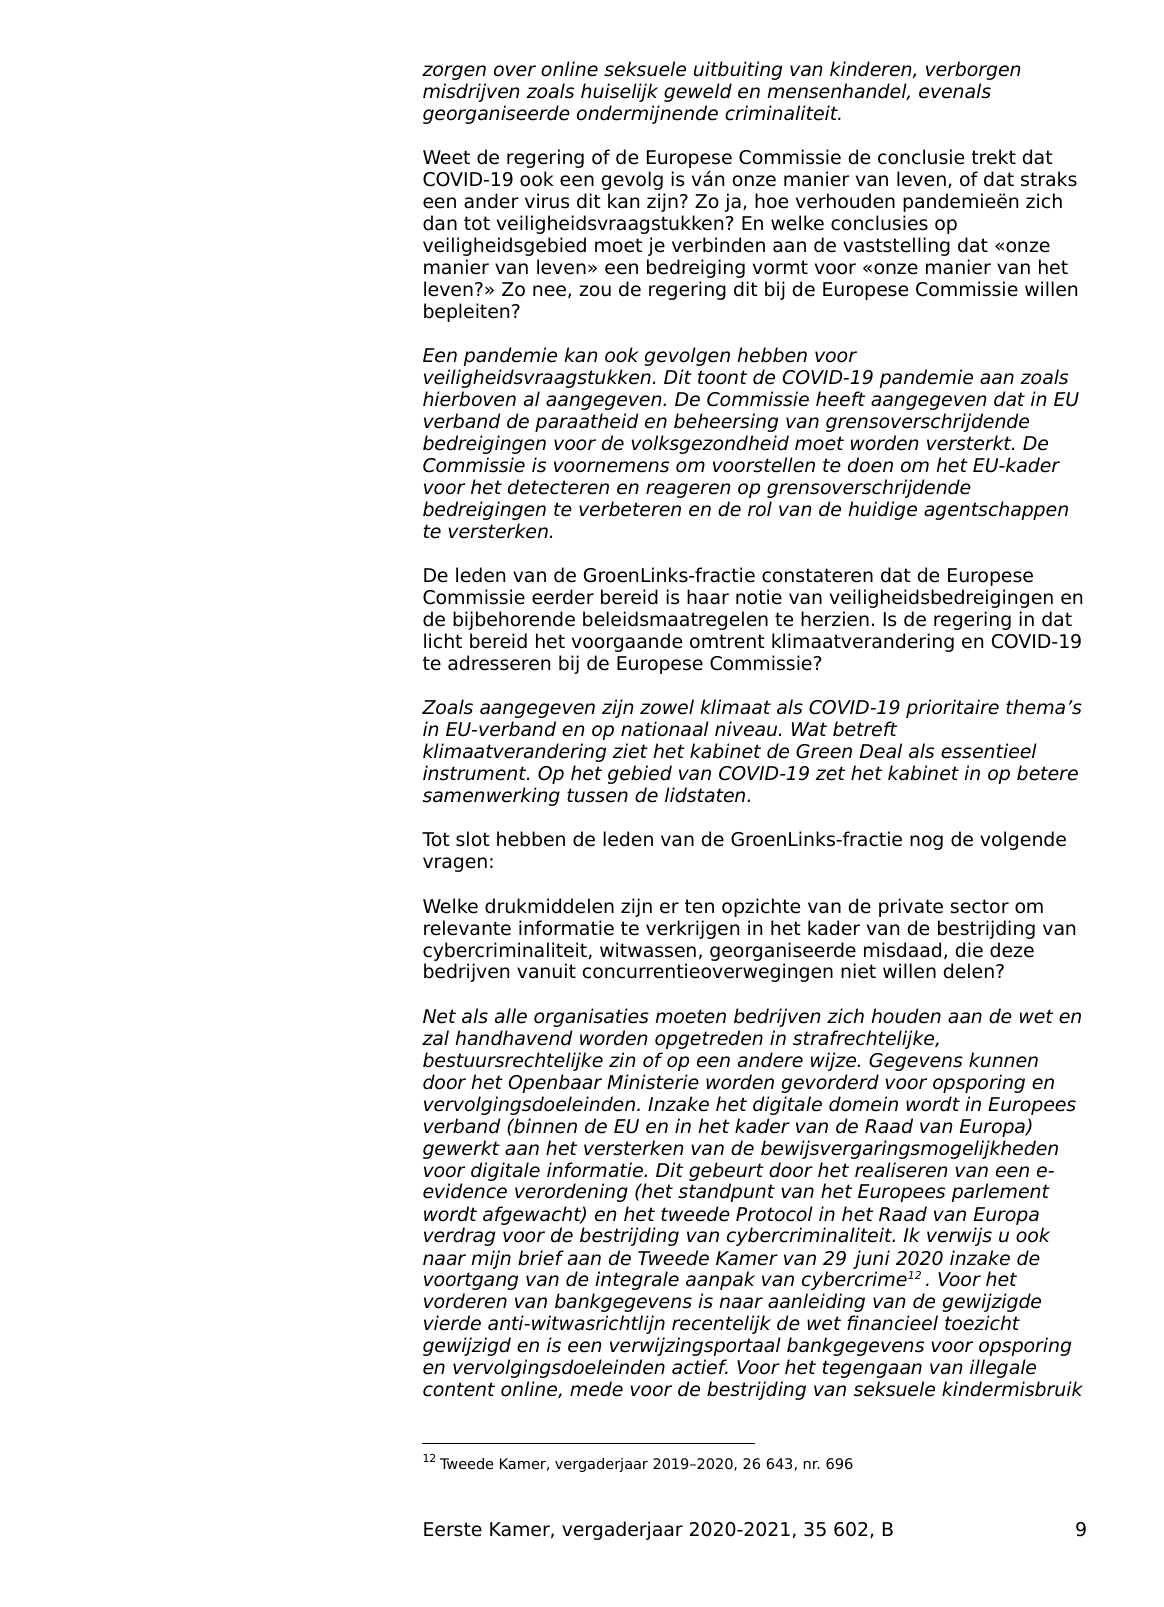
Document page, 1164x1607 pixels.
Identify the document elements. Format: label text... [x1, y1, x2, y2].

text zorgen over online seksuele uitbuiting van kinderen, verborgen misdrijven zoals huiselijk geweld en mensenhandel, evenals georganiseerde ondermijnende criminaliteit. [422, 59, 1087, 125]
text Welke drukmiddelen zijn er ten opzichte van de private sector om relevante informatie te verkrijgen in het kader van de bestrijding van cybercriminaliteit, witwassen, georganiseerde misdaad, die deze bedrijven vanuit concurrentieoverwegingen niet willen delen? [422, 896, 1087, 983]
text Net als alle organisaties moeten bedrijven zich houden aan de wet en zal handhavend worden opgetreden in strafrechtelijke, bestuursrechtelijke zin of op een andere wijze. Gegevens kunnen door het Openbaar Ministerie worden gevorderd voor opsporing en vervolgingsdoeleinden. Inzake het digitale domein wordt in Europees verband (binnen de EU en in het kader van de Raad van Europa) gewerkt aan het versterken van de bewijsvergaringsmogelijkheden voor digitale informatie. Dit gebeurt door het realiseren van een e-evidence verordening (het standpunt van het Europees parlement wordt afgewacht) en het tweede Protocol in het Raad van Europa verdrag voor de bestrijding van cybercriminaliteit. Ik verwijs u ook naar mijn brief aan de Tweede Kamer van 29 juni 2020 inzake de voortgang van de integrale aanpak van cybercrime. Voor het vorderen van bankgegevens is naar aanleiding van de gewijzigde vierde anti-witwasrichtlijn recentelijk de wet financieel toezicht gewijzigd en is een verwijzingsportaal bankgegevens voor opsporing en vervolgingsdoeleinden actief. Voor het tegengaan van illegale content online, mede voor de bestrijding van seksuele kindermisbruik [422, 1006, 1087, 1401]
text De leden van de GroenLinks-fractie constateren dat de Europese Commissie eerder bereid is haar notie van veiligheidsbedreigingen en de bijbehorende beleidsmaatregelen te herzien. Is de regering in dat licht bereid het voorgaande omtrent klimaatverandering en COVID-19 te adresseren bij de Europese Commissie? [422, 565, 1087, 675]
text Een pandemie kan ook gevolgen hebben voor veiligheidsvraagstukken. Dit toont de COVID-19 pandemie aan zoals hierboven al aangegeven. De Commissie heeft aangegeven dat in EU verband de paraatheid en beheersing van grensoverschrijdende bedreigingen voor de volksgezondheid moet worden versterkt. De Commissie is voornemens om voorstellen te doen om het EU-kader voor het detecteren en reageren op grensoverschrijdende bedreigingen te verbeteren en de rol van de huidige agentschappen te versterken. [422, 345, 1087, 543]
text Tweede Kamer, vergaderjaar 2019–2020, 26 643, nr. 696 [422, 1452, 1087, 1474]
text Zoals aangegeven zijn zowel klimaat als COVID-19 prioritaire thema’s in EU-verband en op nationaal niveau. Wat betreft klimaatverandering ziet het kabinet de Green Deal als essentieel instrument. Op het gebied van COVID-19 zet het kabinet in op betere samenwerking tussen de lidstaten. [422, 697, 1087, 807]
text Weet de regering of de Europese Commissie de conclusie trekt dat COVID-19 ook een gevolg is ván onze manier van leven, of dat straks een ander virus dit kan zijn? Zo ja, hoe verhouden pandemieën zich dan tot veiligheidsvraagstukken? En welke conclusies op veiligheidsgebied moet je verbinden aan de vaststelling dat «onze manier van leven» een bedreiging vormt voor «onze manier van het leven?» Zo nee, zou de regering dit bij de Europese Commissie willen bepleiten? [422, 147, 1087, 323]
text Tot slot hebben de leden van de GroenLinks-fractie nog de volgende vragen: [422, 829, 1087, 873]
